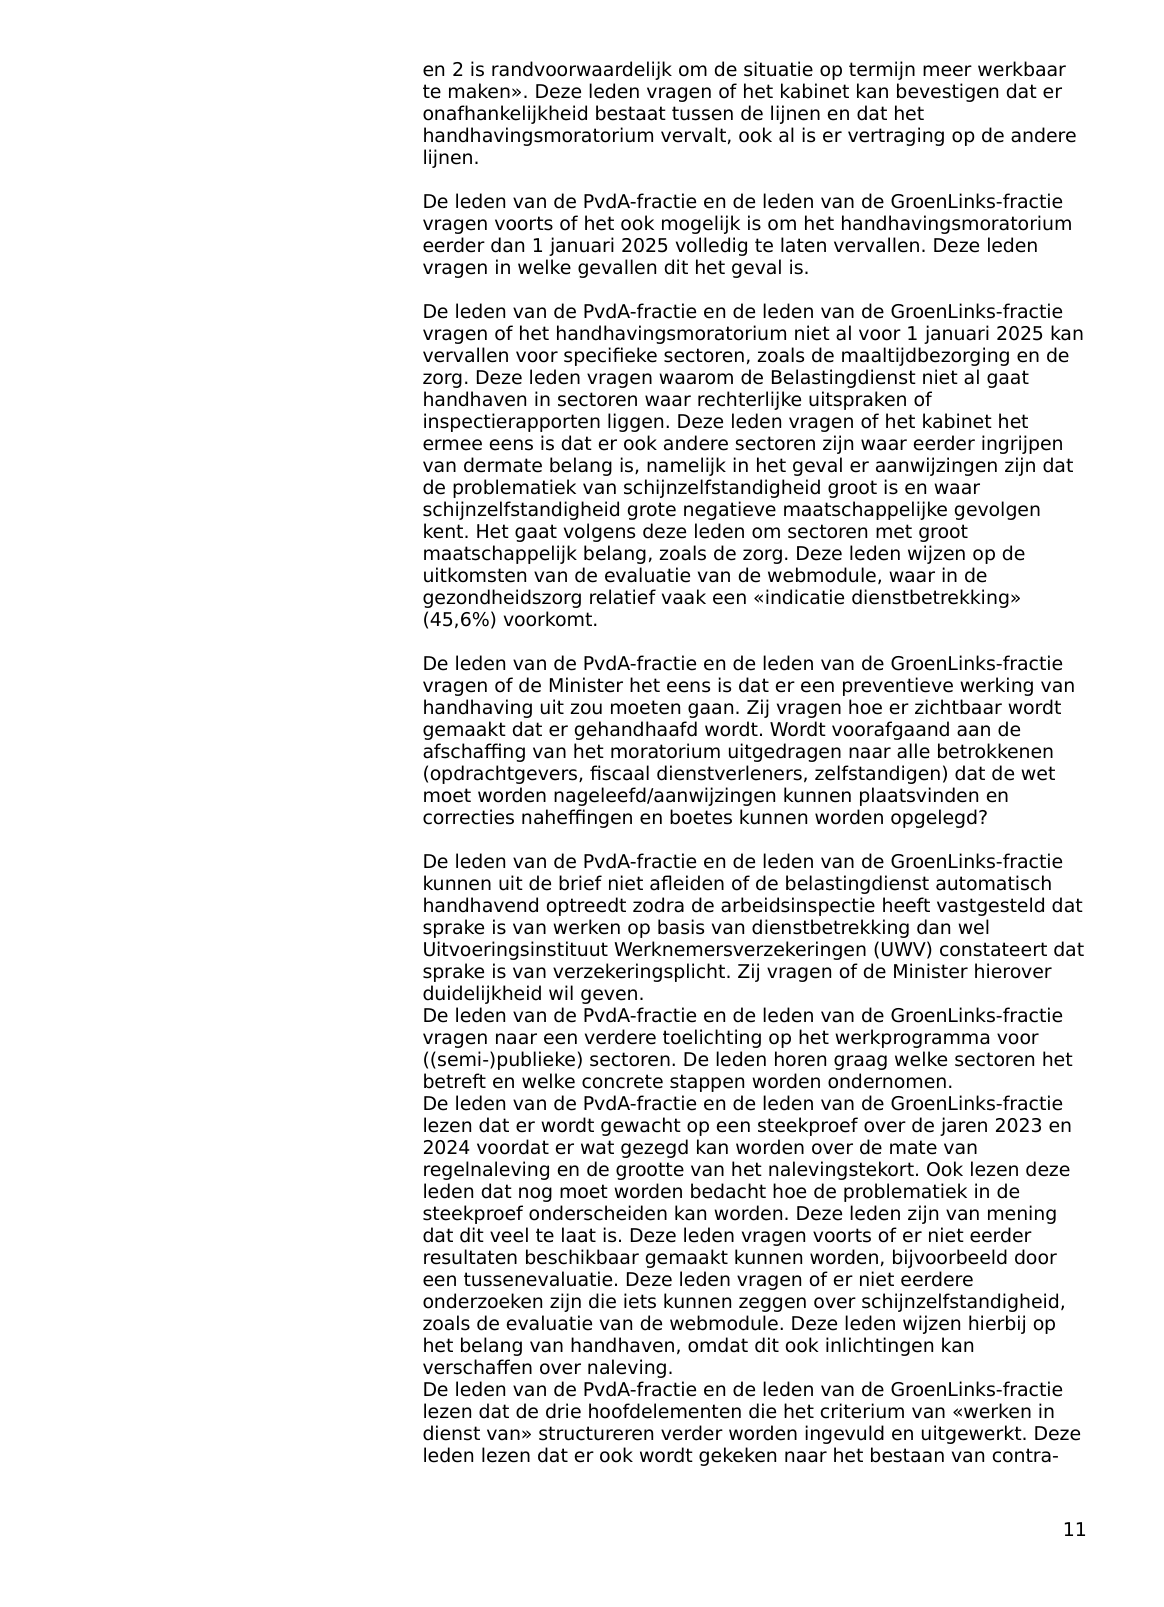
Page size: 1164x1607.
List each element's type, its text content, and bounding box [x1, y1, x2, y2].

text De leden van de PvdA-fractie en de leden van de GroenLinks-fractie kunnen uit de brief niet afleiden of de belastingdienst automatisch handhavend optreedt zodra de arbeidsinspectie heeft vastgesteld dat sprake is van werken op basis van dienstbetrekking dan wel Uitvoeringsinstituut Werknemersverzekeringen (UWV) constateert dat sprake is van verzekeringsplicht. Zij vragen of de Minister hierover duidelijkheid wil geven. [422, 851, 1087, 1005]
text De leden van de PvdA-fractie en de leden van de GroenLinks-fractie vragen of de Minister het eens is dat er een preventieve werking van handhaving uit zou moeten gaan. Zij vragen hoe er zichtbaar wordt gemaakt dat er gehandhaafd wordt. Wordt voorafgaand aan de afschaffing van het moratorium uitgedragen naar alle betrokkenen (opdrachtgevers, fiscaal dienstverleners, zelfstandigen) dat de wet moet worden nageleefd/aanwijzingen kunnen plaatsvinden en correcties naheffingen en boetes kunnen worden opgelegd? [422, 653, 1087, 829]
text De leden van de PvdA-fractie en de leden van de GroenLinks-fractie vragen of het handhavingsmoratorium niet al voor 1 januari 2025 kan vervallen voor specifieke sectoren, zoals de maaltijdbezorging en de zorg. Deze leden vragen waarom de Belastingdienst niet al gaat handhaven in sectoren waar rechterlijke uitspraken of inspectierapporten liggen. Deze leden vragen of het kabinet het ermee eens is dat er ook andere sectoren zijn waar eerder ingrijpen van dermate belang is, namelijk in het geval er aanwijzingen zijn dat de problematiek van schijnzelfstandigheid groot is en waar schijnzelfstandigheid grote negatieve maatschappelijke gevolgen kent. Het gaat volgens deze leden om sectoren met groot maatschappelijk belang, zoals de zorg. Deze leden wijzen op de uitkomsten van de evaluatie van de webmodule, waar in de gezondheidszorg relatief vaak een «indicatie dienstbetrekking» (45,6%) voorkomt. [422, 301, 1087, 631]
text en 2 is randvoorwaardelijk om de situatie op termijn meer werkbaar te maken». Deze leden vragen of het kabinet kan bevestigen dat er onafhankelijkheid bestaat tussen de lijnen en dat het handhavingsmoratorium vervalt, ook al is er vertraging op de andere lijnen. [422, 59, 1087, 169]
text De leden van de PvdA-fractie en de leden van de GroenLinks-fractie lezen dat er wordt gewacht op een steekproef over de jaren 2023 en 2024 voordat er wat gezegd kan worden over de mate van regelnaleving en de grootte van het nalevingstekort. Ook lezen deze leden dat nog moet worden bedacht hoe de problematiek in de steekproef onderscheiden kan worden. Deze leden zijn van mening dat dit veel te laat is. Deze leden vragen voorts of er niet eerder resultaten beschikbaar gemaakt kunnen worden, bijvoorbeeld door een tussenevaluatie. Deze leden vragen of er niet eerdere onderzoeken zijn die iets kunnen zeggen over schijnzelfstandigheid, zoals de evaluatie van de webmodule. Deze leden wijzen hierbij op het belang van handhaven, omdat dit ook inlichtingen kan verschaffen over naleving. [422, 1093, 1087, 1379]
text De leden van de PvdA-fractie en de leden van de GroenLinks-fractie lezen dat de drie hoofdelementen die het criterium van «werken in dienst van» structureren verder worden ingevuld en uitgewerkt. Deze leden lezen dat er ook wordt gekeken naar het bestaan van contra- [422, 1379, 1087, 1467]
text De leden van de PvdA-fractie en de leden van de GroenLinks-fractie vragen naar een verdere toelichting op het werkprogramma voor ((semi-)publieke) sectoren. De leden horen graag welke sectoren het betreft en welke concrete stappen worden ondernomen. [422, 1005, 1087, 1093]
text De leden van de PvdA-fractie en de leden van de GroenLinks-fractie vragen voorts of het ook mogelijk is om het handhavingsmoratorium eerder dan 1 januari 2025 volledig te laten vervallen. Deze leden vragen in welke gevallen dit het geval is. [422, 191, 1087, 279]
